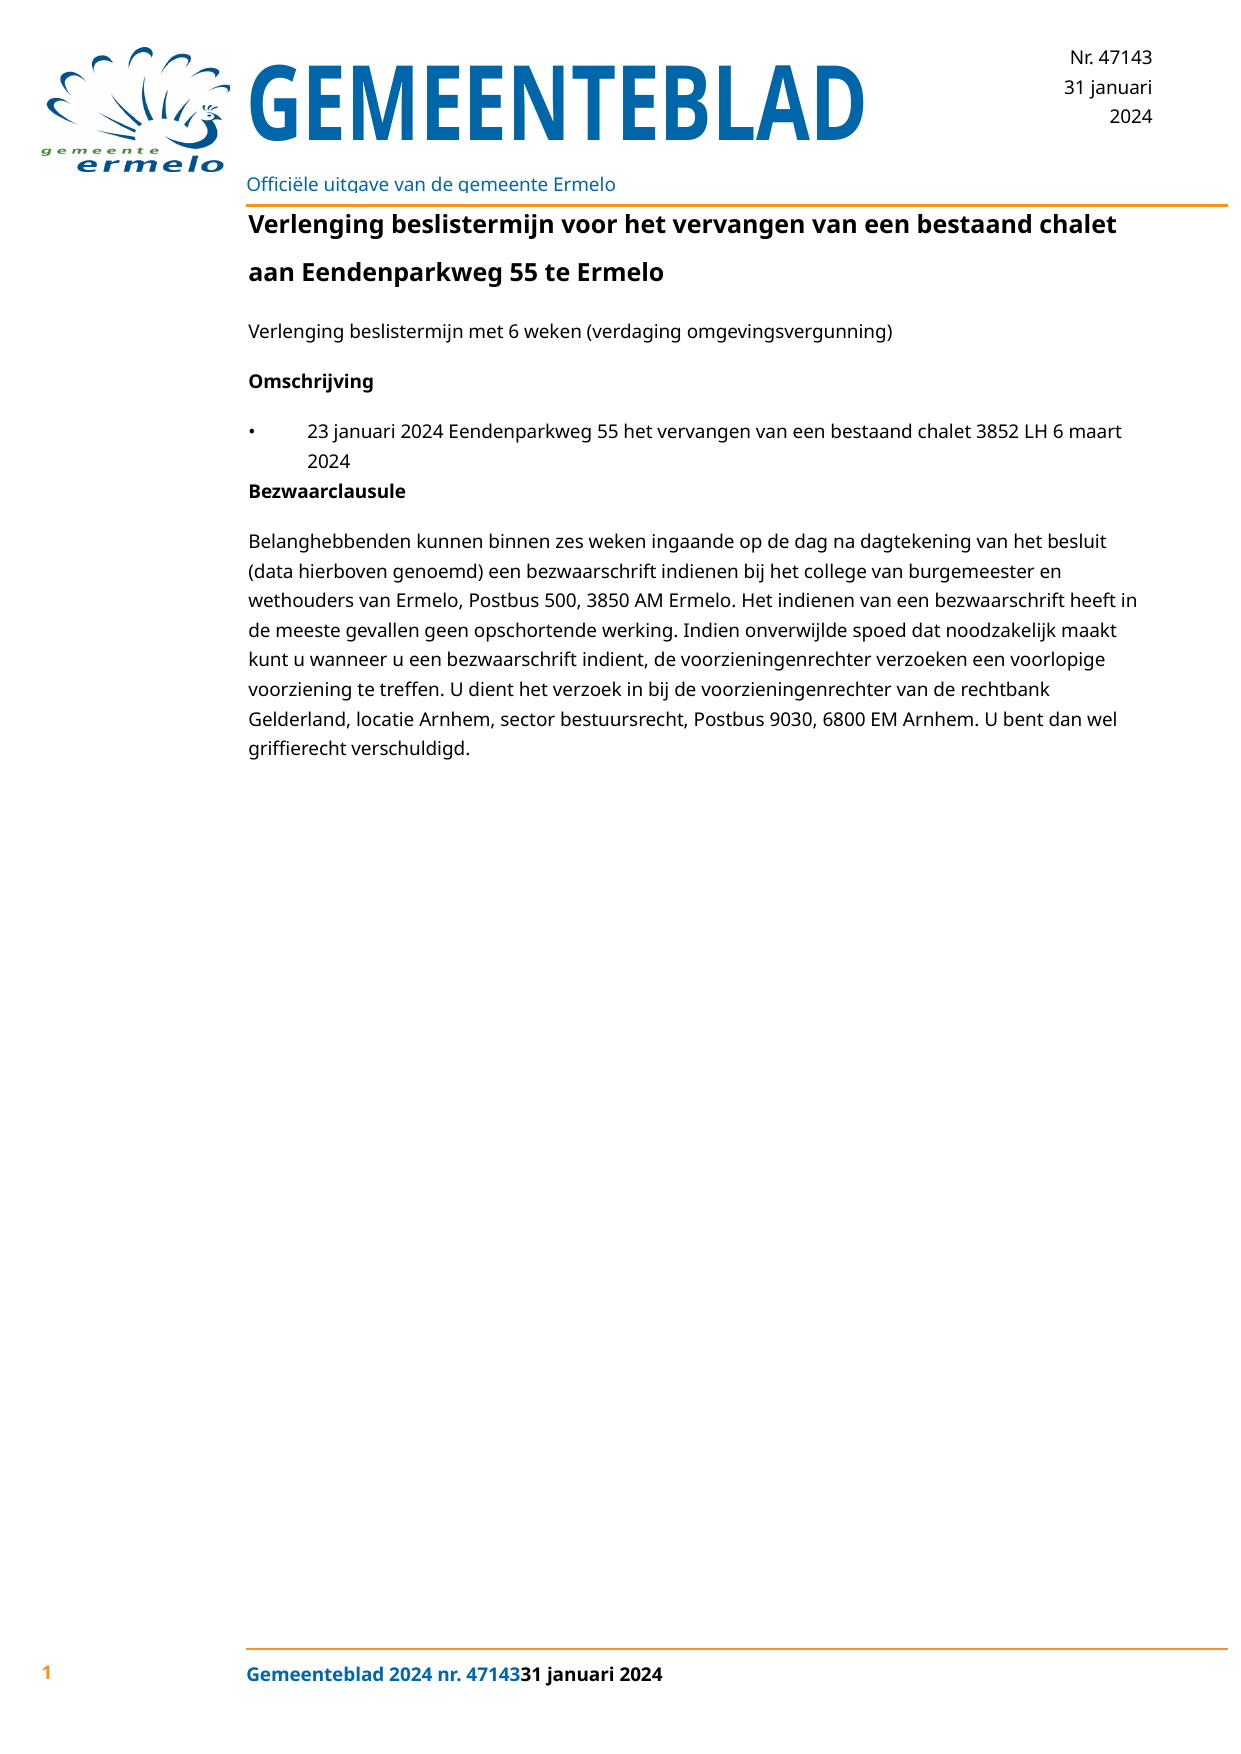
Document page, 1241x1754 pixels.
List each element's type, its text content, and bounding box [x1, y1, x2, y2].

picture [41, 47, 231, 172]
text Belanghebbenden kunnen binnen zes weken ingaande op de dag na dagtekening van het besluit (data hierboven genoemd) een bezwaarschrift indienen bij het college van burgemeester en wethouders van Ermelo, Postbus 500, 3850 AM Ermelo. Het indienen van een bezwaarschrift heeft in de meeste gevallen geen opschortende werking. Indien onverwijlde spoed dat noodzakelijk maakt kunt u wanneer u een bezwaarschrift indient, de voorzieningenrechter verzoeken een voorlopige voorziening te treffen. U dient het verzoek in bij de voorzieningenrechter van de rechtbank Gelderland, locatie Arnhem, sector bestuursrecht, Postbus 9030, 6800 EM Arnhem. U bent dan wel griffierecht verschuldigd. [248, 528, 1152, 761]
text Bezwaarclausule [248, 478, 1152, 504]
text Verlenging beslistermijn met 6 weken (verdaging omgevingsvergunning) [248, 318, 1152, 344]
text Omschrijving [248, 368, 1152, 394]
list 23 januari 2024 Eendenparkweg 55 het vervangen van een bestaand chalet 3852 LH 6 maart 2024 [248, 419, 1152, 474]
text Verlenging beslistermijn voor het vervangen van een bestaand chalet aan Eendenparkweg 55 te Ermelo [248, 207, 1152, 288]
